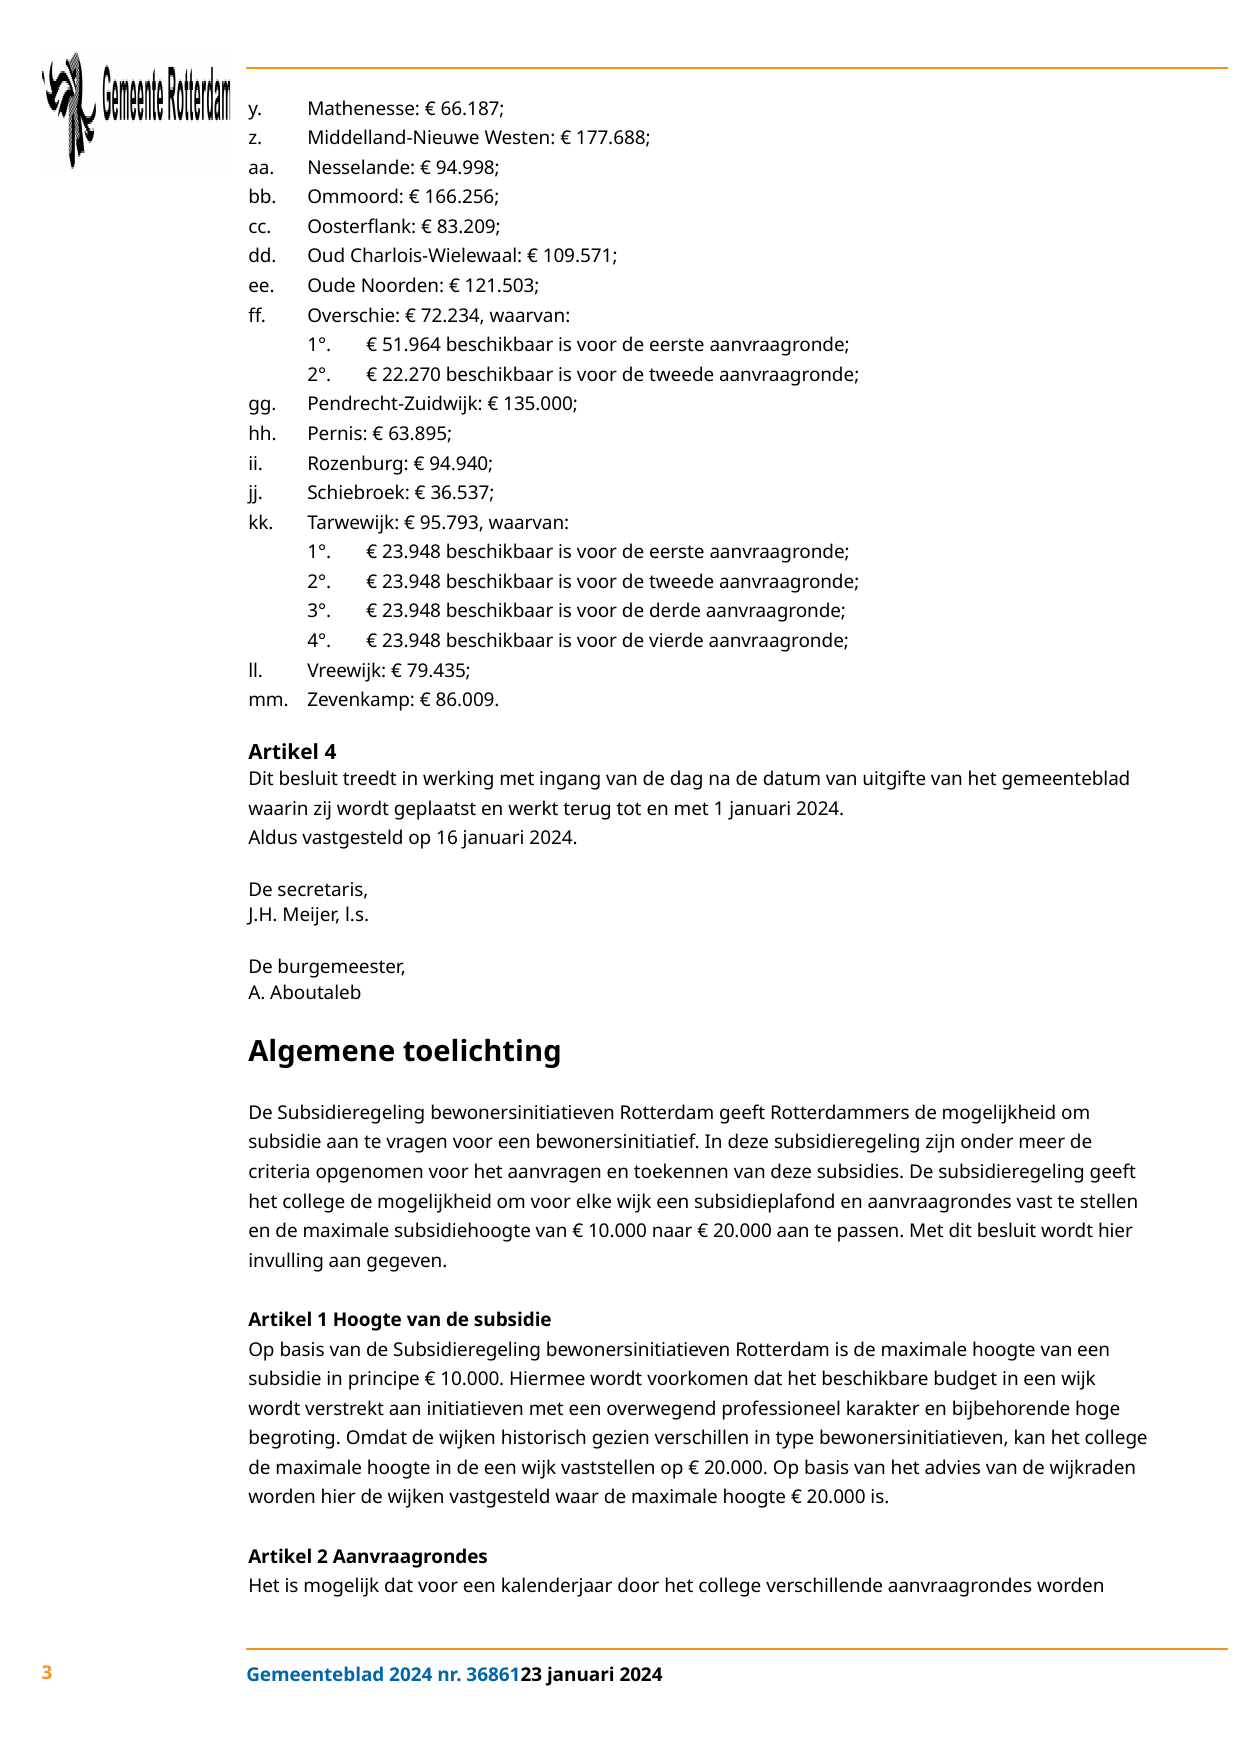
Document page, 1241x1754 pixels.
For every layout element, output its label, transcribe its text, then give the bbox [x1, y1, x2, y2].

text Aldus vastgesteld op 16 januari 2024. [248, 824, 1152, 850]
text De burgemeester, [248, 953, 1152, 979]
list Rozenburg: € 94.940; [248, 450, 1152, 476]
list Mathenesse: € 66.187; [248, 95, 1152, 121]
text De secretaris, [248, 876, 1152, 902]
list Schiebroek: € 36.537; [248, 479, 1152, 505]
list € 23.948 beschikbaar is voor de tweede aanvraagronde; [307, 568, 1152, 594]
text Algemene toelichting [248, 1030, 1152, 1070]
list Oude Noorden: € 121.503; [248, 272, 1152, 298]
list Pendrecht-Zuidwijk: € 135.000; [248, 391, 1152, 416]
text Artikel 1 Hoogte van de subsidie [248, 1306, 1152, 1332]
list Vreewijk: € 79.435; [248, 657, 1152, 683]
list € 23.948 beschikbaar is voor de derde aanvraagronde; [307, 598, 1152, 623]
text A. Aboutaleb [248, 979, 1152, 1004]
list € 23.948 beschikbaar is voor de vierde aanvraagronde; [307, 627, 1152, 653]
list € 22.270 beschikbaar is voor de tweede aanvraagronde; [307, 361, 1152, 387]
list Pernis: € 63.895; [248, 420, 1152, 446]
list € 51.964 beschikbaar is voor de eerste aanvraagronde; [307, 331, 1152, 357]
list Nesselande: € 94.998; [248, 154, 1152, 180]
text De Subsidieregeling bewonersinitiatieven Rotterdam geeft Rotterdammers de mogelijkheid om subsidie aan te vragen voor een bewonersinitiatief. In deze subsidieregeling zijn onder meer de criteria opgenomen voor het aanvragen en toekennen van deze subsidies. De subsidieregeling geeft het college de mogelijkheid om voor elke wijk een subsidieplafond en aanvraagrondes vast te stellen en de maximale subsidiehoogte van € 10.000 naar € 20.000 aan te passen. Met dit besluit wordt hier invulling aan gegeven. [248, 1099, 1152, 1273]
text J.H. Meijer, l.s. [248, 902, 1152, 927]
list Ommoord: € 166.256; [248, 183, 1152, 209]
text Dit besluit treedt in werking met ingang van de dag na de datum van uitgifte van het gemeenteblad waarin zij wordt geplaatst en werkt terug tot en met 1 januari 2024. [248, 765, 1152, 821]
list Oosterflank: € 83.209; [248, 213, 1152, 239]
text Artikel 4 [248, 737, 1152, 765]
list Oud Charlois-Wielewaal: € 109.571; [248, 243, 1152, 268]
text Op basis van de Subsidieregeling bewonersinitiatieven Rotterdam is de maximale hoogte van een subsidie in principe € 10.000. Hiermee wordt voorkomen dat het beschikbare budget in een wijk wordt verstrekt aan initiatieven met een overwegend professioneel karakter en bijbehorende hoge begroting. Omdat de wijken historisch gezien verschillen in type bewonersinitiatieven, kan het college de maximale hoogte in de een wijk vaststellen op € 20.000. Op basis van het advies van de wijkraden worden hier de wijken vastgesteld waar de maximale hoogte € 20.000 is. [248, 1336, 1152, 1509]
list Tarwewijk: € 95.793, waarvan: [248, 509, 1152, 535]
list Zevenkamp: € 86.009. [248, 686, 1152, 712]
picture [41, 47, 231, 172]
list Middelland-Nieuwe Westen: € 177.688; [248, 124, 1152, 150]
text Artikel 2 Aanvraagrondes [248, 1543, 1152, 1569]
list € 23.948 beschikbaar is voor de eerste aanvraagronde; [307, 538, 1152, 564]
text Het is mogelijk dat voor een kalenderjaar door het college verschillende aanvraagrondes worden [248, 1572, 1152, 1598]
list Overschie: € 72.234, waarvan: [248, 302, 1152, 328]
